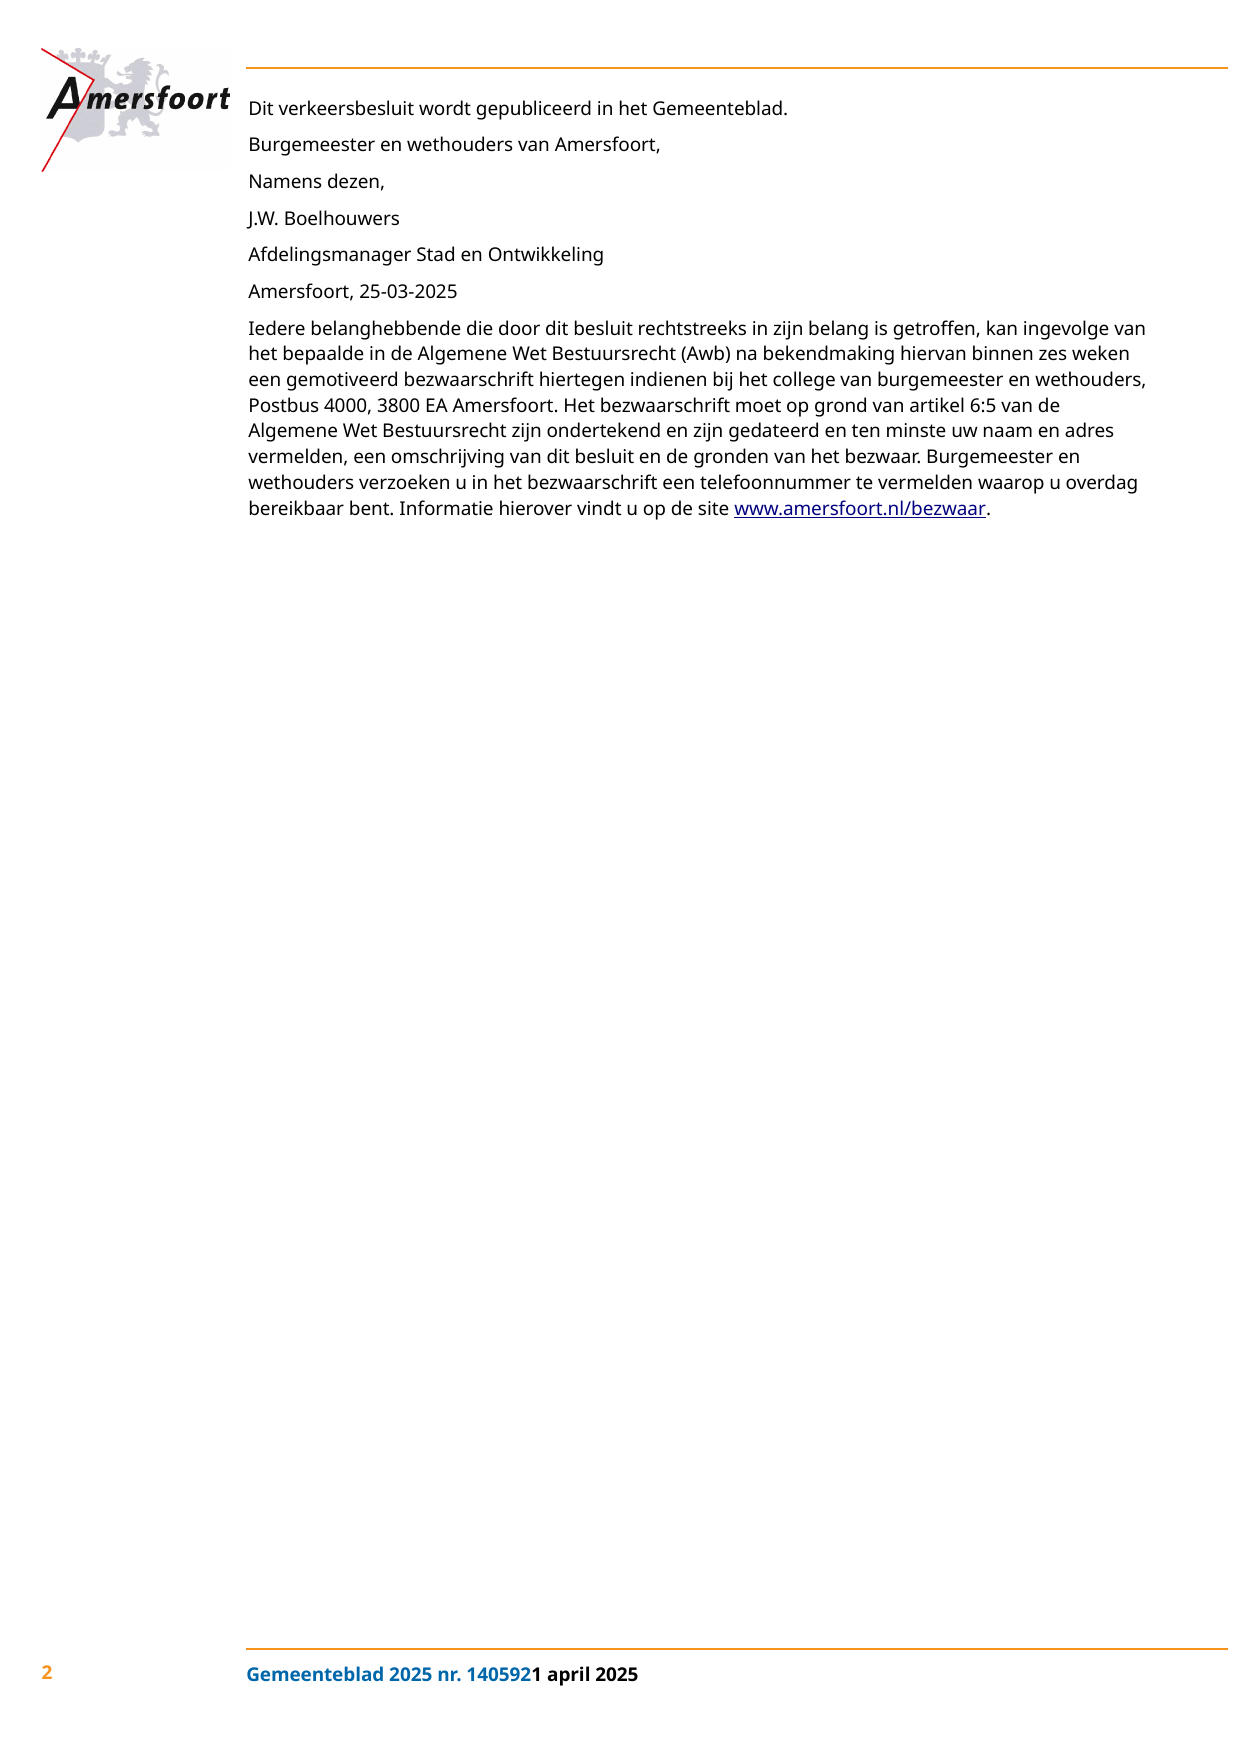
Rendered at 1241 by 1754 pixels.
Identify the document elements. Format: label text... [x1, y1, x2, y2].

text Amersfoort, 25-03-2025 [248, 278, 1152, 304]
text Namens dezen, [248, 168, 1152, 194]
text Dit verkeersbesluit wordt gepubliceerd in het Gemeenteblad. [248, 95, 1152, 121]
text Afdelingsmanager Stad en Ontwikkeling [248, 241, 1152, 267]
text J.W. Boelhouwers [248, 205, 1152, 231]
text Burgemeester en wethouders van Amersfoort, [248, 131, 1152, 157]
text Iedere belanghebbende die door dit besluit rechtstreeks in zijn belang is getroffen, kan ingevolge van het bepaalde in de Algemene Wet Bestuursrecht (Awb) na bekendmaking hiervan binnen zes weken een gemotiveerd bezwaarschrift hiertegen indienen bij het college van burgemeester en wethouders, Postbus 4000, 3800 EA Amersfoort. Het bezwaarschrift moet op grond van artikel 6:5 van de Algemene Wet Bestuursrecht zijn ondertekend en zijn gedateerd en ten minste uw naam en adres vermelden, een omschrijving van dit besluit en de gronden van het bezwaar. Burgemeester en wethouders verzoeken u in het bezwaarschrift een telefoonnummer te vermelden waarop u overdag bereikbaar bent. Informatie hierover vindt u op de site www.amersfoort.nl/bezwaar. [248, 315, 1152, 521]
picture [41, 47, 231, 172]
